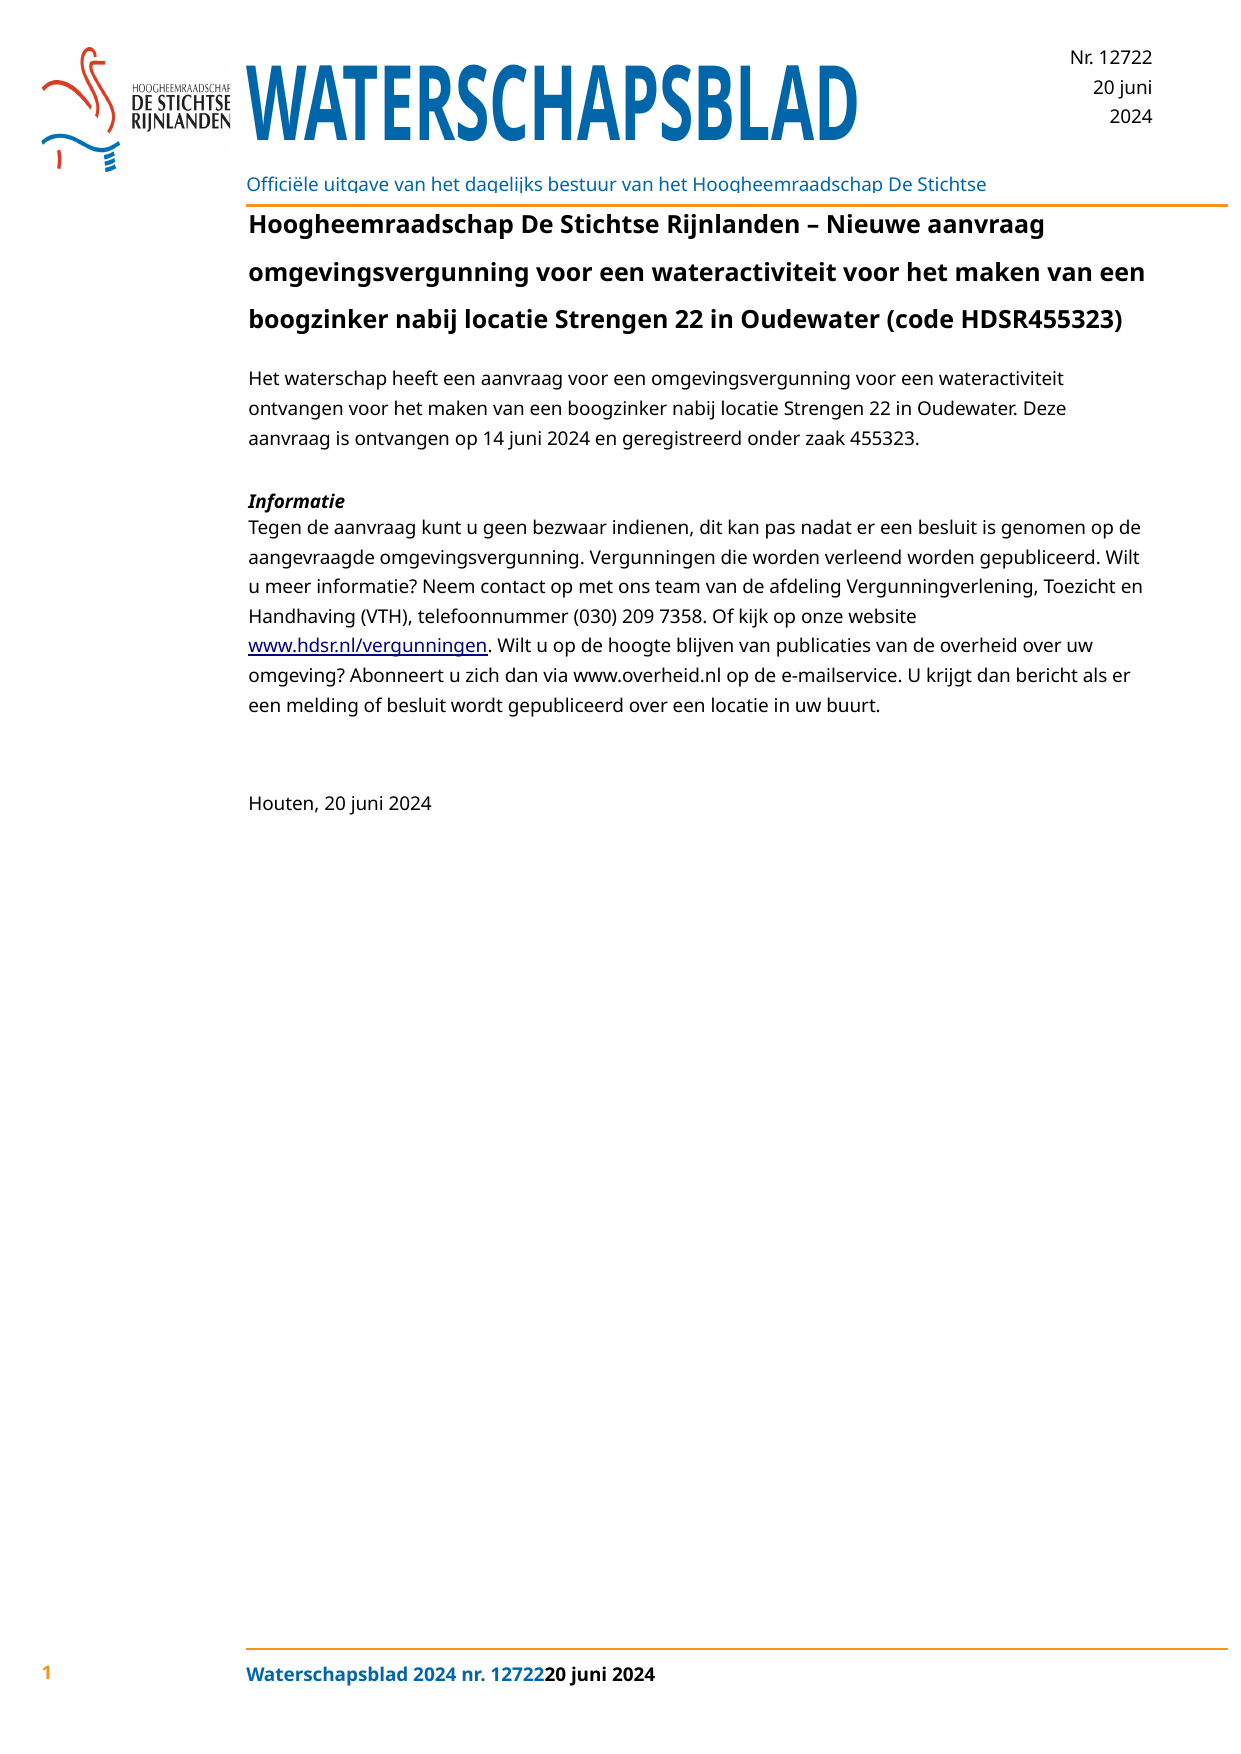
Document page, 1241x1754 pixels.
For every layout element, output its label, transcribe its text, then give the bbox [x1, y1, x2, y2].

text Houten, 20 juni 2024 [248, 790, 1152, 816]
text Het waterschap heeft een aanvraag voor een omgevingsvergunning voor een wateractiviteit ontvangen voor het maken van een boogzinker nabij locatie Strengen 22 in Oudewater. Deze aanvraag is ontvangen op 14 juni 2024 en geregistreerd onder zaak 455323. [248, 366, 1152, 450]
text Informatie [248, 489, 1152, 514]
text Hoogheemraadschap De Stichtse Rijnlanden – Nieuwe aanvraag omgevingsvergunning voor een wateractiviteit voor het maken van een boogzinker nabij locatie Strengen 22 in Oudewater (code HDSR455323) [248, 207, 1152, 336]
picture [41, 47, 231, 172]
text Tegen de aanvraag kunt u geen bezwaar indienen, dit kan pas nadat er een besluit is genomen op de aangevraagde omgevingsvergunning. Vergunningen die worden verleend worden gepubliceerd. Wilt u meer informatie? Neem contact op met ons team van de afdeling Vergunningverlening, Toezicht en Handhaving (VTH), telefoonnummer (030) 209 7358. Of kijk op onze website www.hdsr.nl/vergunningen. Wilt u op de hoogte blijven van publicaties van de overheid over uw omgeving? Abonneert u zich dan via www.overheid.nl op de e-mailservice. U krijgt dan bericht als er een melding of besluit wordt gepubliceerd over een locatie in uw buurt. [248, 514, 1152, 718]
